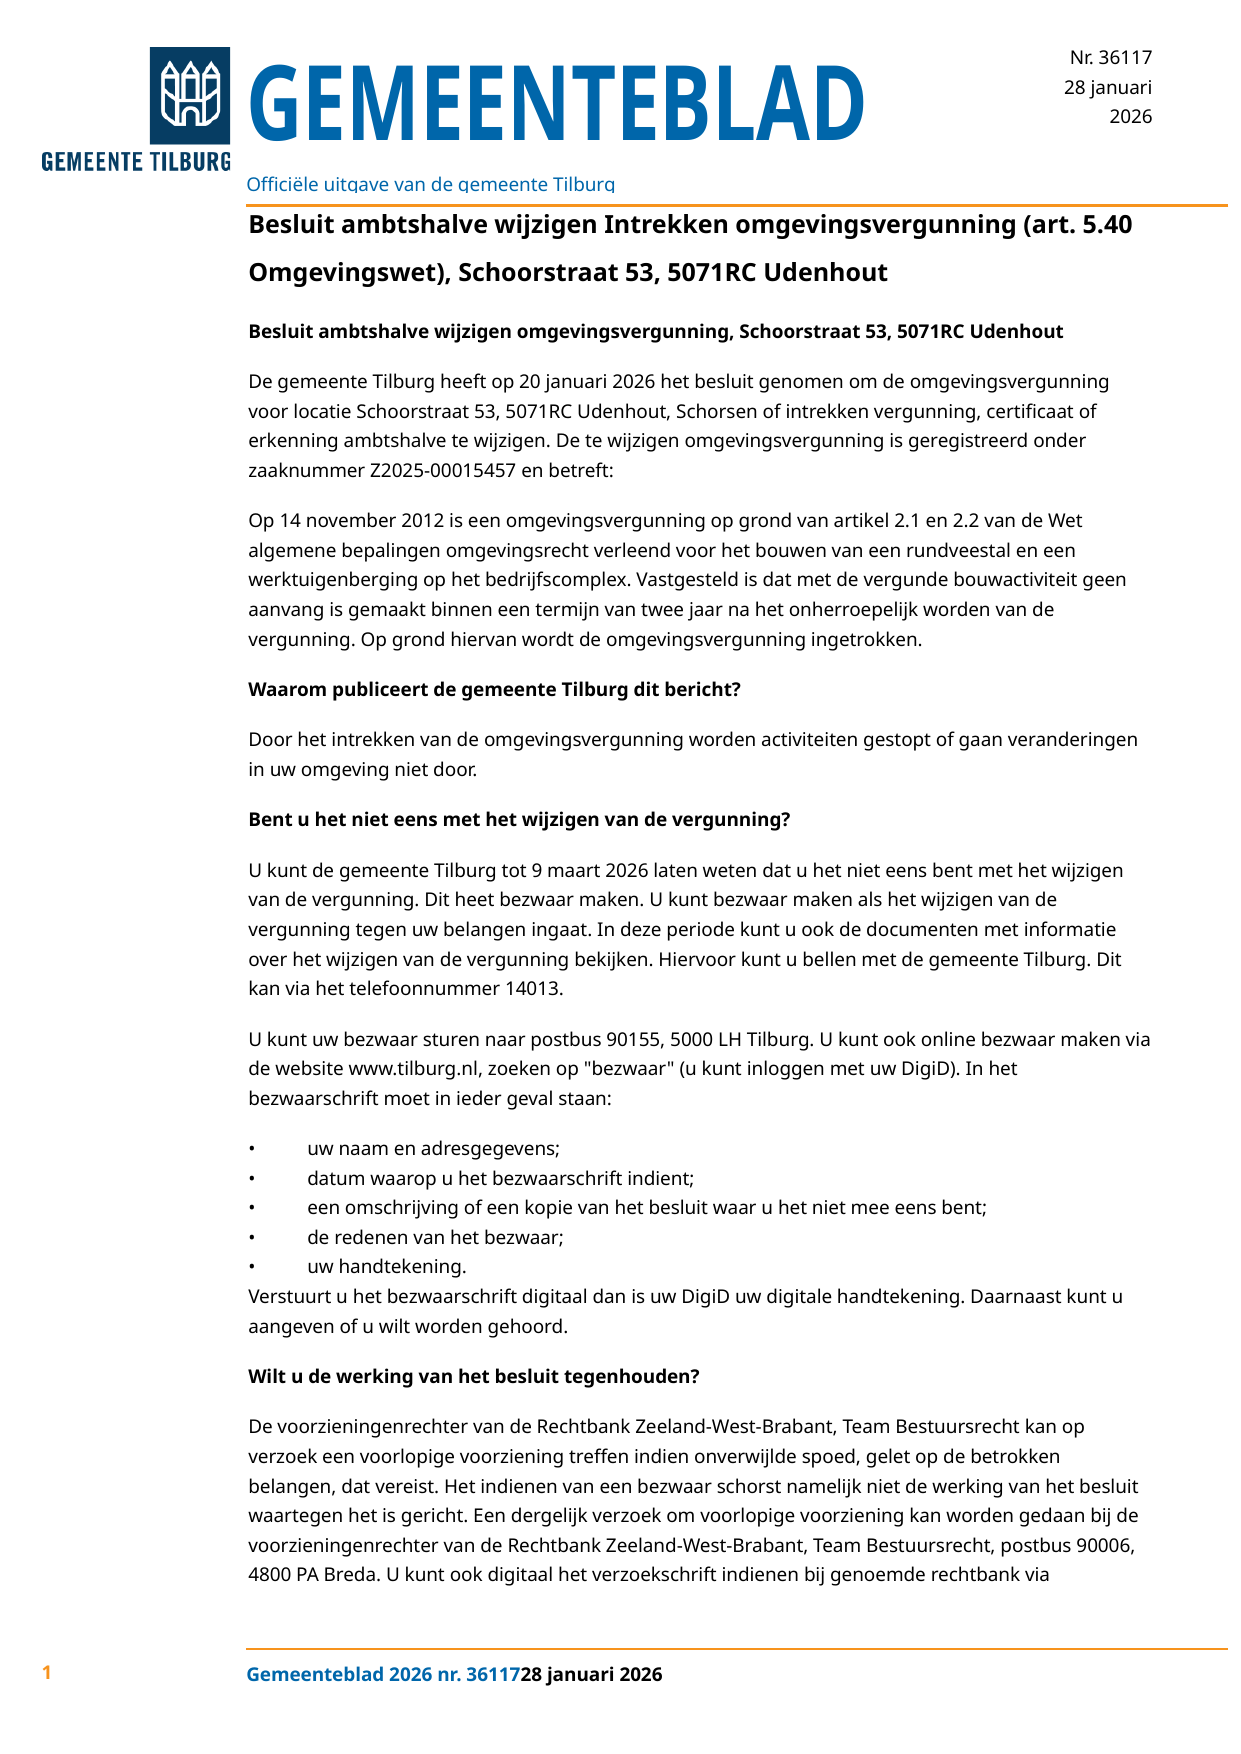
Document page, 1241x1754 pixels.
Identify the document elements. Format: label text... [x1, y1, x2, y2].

text Bent u het niet eens met het wijzigen van de vergunning? [248, 807, 1152, 832]
text De voorzieningenrechter van de Rechtbank Zeeland-West-Brabant, Team Bestuursrecht kan op verzoek een voorlopige voorziening treffen indien onverwijlde spoed, gelet op de betrokken belangen, dat vereist. Het indienen van een bezwaar schorst namelijk niet de werking van het besluit waartegen het is gericht. Een dergelijk verzoek om voorlopige voorziening kan worden gedaan bij de voorzieningenrechter van de Rechtbank Zeeland-West-Brabant, Team Bestuursrecht, postbus 90006, 4800 PA Breda. U kunt ook digitaal het verzoekschrift indienen bij genoemde rechtbank via [248, 1414, 1152, 1587]
list de redenen van het bezwaar; [248, 1224, 1152, 1250]
text Besluit ambtshalve wijzigen omgevingsvergunning, Schoorstraat 53, 5071RC Udenhout [248, 318, 1152, 344]
text Besluit ambtshalve wijzigen Intrekken omgevingsvergunning (art. 5.40 Omgevingswet), Schoorstraat 53, 5071RC Udenhout [248, 207, 1152, 288]
text Wilt u de werking van het besluit tegenhouden? [248, 1363, 1152, 1389]
list een omschrijving of een kopie van het besluit waar u het niet mee eens bent; [248, 1194, 1152, 1220]
text U kunt de gemeente Tilburg tot 9 maart 2026 laten weten dat u het niet eens bent met het wijzigen van de vergunning. Dit heet bezwaar maken. U kunt bezwaar maken als het wijzigen van de vergunning tegen uw belangen ingaat. In deze periode kunt u ook de documenten met informatie over het wijzigen van de vergunning bekijken. Hiervoor kunt u bellen met de gemeente Tilburg. Dit kan via het telefoonnummer 14013. [248, 857, 1152, 1001]
text Door het intrekken van de omgevingsvergunning worden activiteiten gestopt of gaan veranderingen in uw omgeving niet door. [248, 727, 1152, 782]
text U kunt uw bezwaar sturen naar postbus 90155, 5000 LH Tilburg. U kunt ook online bezwaar maken via de website www.tilburg.nl, zoeken op "bezwaar" (u kunt inloggen met uw DigiD). In het bezwaarschrift moet in ieder geval staan: [248, 1026, 1152, 1111]
text Waarom publiceert de gemeente Tilburg dit bericht? [248, 676, 1152, 702]
text Verstuurt u het bezwaarschrift digitaal dan is uw DigiD uw digitale handtekening. Daarnaast kunt u aangeven of u wilt worden gehoord. [248, 1283, 1152, 1339]
text De gemeente Tilburg heeft op 20 januari 2026 het besluit genomen om de omgevingsvergunning voor locatie Schoorstraat 53, 5071RC Udenhout, Schorsen of intrekken vergunning, certificaat of erkenning ambtshalve te wijzigen. De te wijzigen omgevingsvergunning is geregistreerd onder zaaknummer Z2025-00015457 en betreft: [248, 368, 1152, 483]
list uw naam en adresgegevens; [248, 1135, 1152, 1161]
picture [41, 47, 231, 172]
text Op 14 november 2012 is een omgevingsvergunning op grond van artikel 2.1 en 2.2 van de Wet algemene bepalingen omgevingsrecht verleend voor het bouwen van een rundveestal en een werktuigenberging op het bedrijfscomplex. Vastgesteld is dat met de vergunde bouwactiviteit geen aanvang is gemaakt binnen een termijn van twee jaar na het onherroepelijk worden van de vergunning. Op grond hiervan wordt de omgevingsvergunning ingetrokken. [248, 507, 1152, 652]
list datum waarop u het bezwaarschrift indient; [248, 1165, 1152, 1191]
list uw handtekening. [248, 1254, 1152, 1279]
